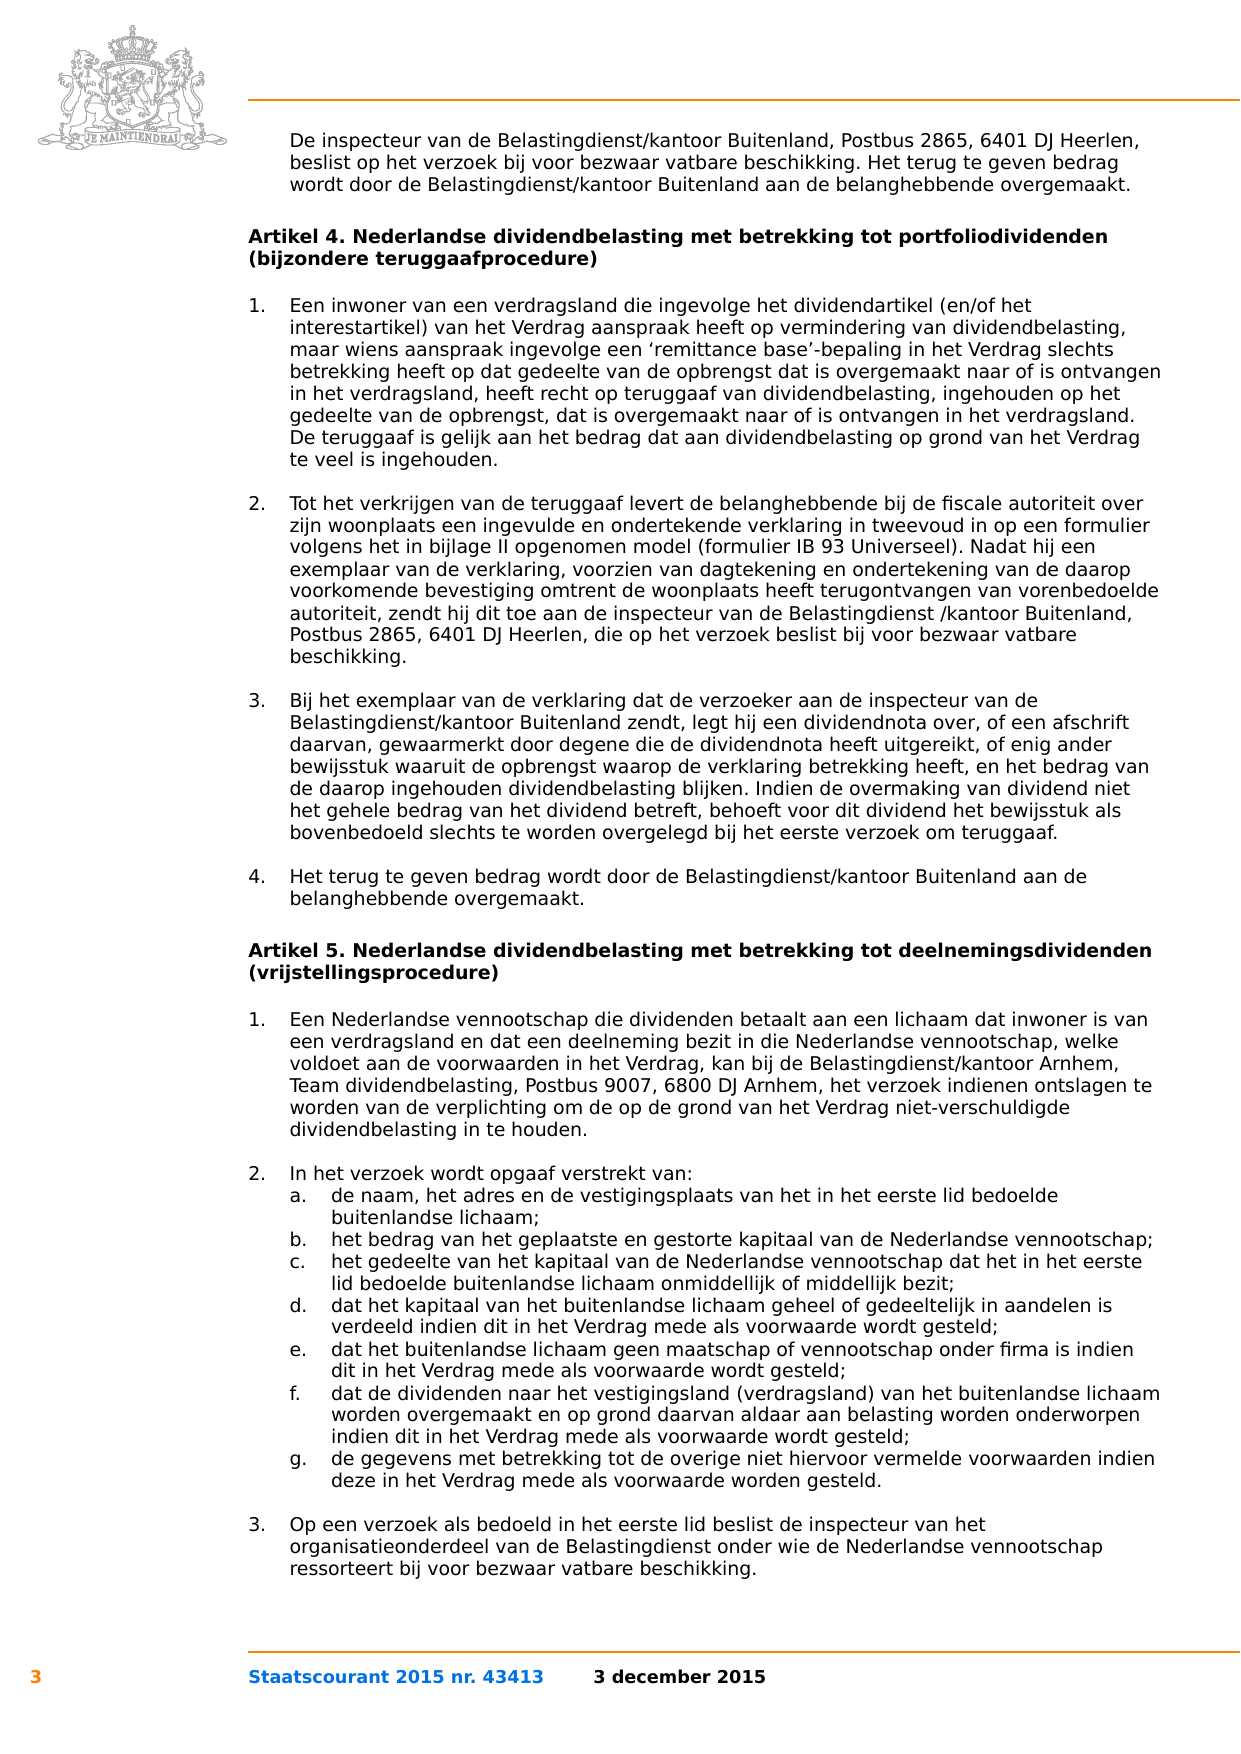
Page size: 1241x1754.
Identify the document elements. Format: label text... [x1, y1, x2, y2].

picture [38, 25, 227, 150]
text De inspecteur van de Belastingdienst/kantoor Buitenland, Postbus 2865, 6401 DJ Heerlen, beslist op het verzoek bij voor bezwaar vatbare beschikking. Het terug te geven bedrag wordt door de Belastingdienst/kantoor Buitenland aan de belanghebbende overgemaakt. [289, 130, 1163, 196]
text 3. Op een verzoek als bedoeld in het eerste lid beslist de inspecteur van het organisatieonderdeel van de Belastingdienst onder wie de Nederlandse vennootschap ressorteert bij voor bezwaar vatbare beschikking. [248, 1514, 1163, 1580]
text g. de gegevens met betrekking tot de overige niet hiervoor vermelde voorwaarden indien deze in het Verdrag mede als voorwaarde worden gesteld. [289, 1448, 1163, 1492]
text d. dat het kapitaal van het buitenlandse lichaam geheel of gedeeltelijk in aandelen is verdeeld indien dit in het Verdrag mede als voorwaarde wordt gesteld; [289, 1294, 1163, 1338]
text e. dat het buitenlandse lichaam geen maatschap of vennootschap onder firma is indien dit in het Verdrag mede als voorwaarde wordt gesteld; [289, 1338, 1163, 1382]
subtitle Artikel 5. Nederlandse dividendbelasting met betrekking tot deelnemingsdividenden (vrijstellingsprocedure) [248, 940, 1163, 984]
text f. dat de dividenden naar het vestigingsland (verdragsland) van het buitenlandse lichaam worden overgemaakt en op grond daarvan aldaar aan belasting worden onderworpen indien dit in het Verdrag mede als voorwaarde wordt gesteld; [289, 1382, 1163, 1448]
subtitle Artikel 4. Nederlandse dividendbelasting met betrekking tot portfoliodividenden (bijzondere teruggaafprocedure) [248, 226, 1163, 270]
text 1. Een inwoner van een verdragsland die ingevolge het dividendartikel (en/of het interestartikel) van het Verdrag aanspraak heeft op vermindering van dividendbelasting, maar wiens aanspraak ingevolge een ‘remittance base’-bepaling in het Verdrag slechts betrekking heeft op dat gedeelte van de opbrengst dat is overgemaakt naar of is ontvangen in het verdragsland, heeft recht op teruggaaf van dividendbelasting, ingehouden op het gedeelte van de opbrengst, dat is overgemaakt naar of is ontvangen in het verdragsland. De teruggaaf is gelijk aan het bedrag dat aan dividendbelasting op grond van het Verdrag te veel is ingehouden. [248, 295, 1163, 471]
text 2. Tot het verkrijgen van de teruggaaf levert de belanghebbende bij de fiscale autoriteit over zijn woonplaats een ingevulde en ondertekende verklaring in tweevoud in op een formulier volgens het in bijlage II opgenomen model (formulier IB 93 Universeel). Nadat hij een exemplaar van de verklaring, voorzien van dagtekening en ondertekening van de daarop voorkomende bevestiging omtrent de woonplaats heeft terugontvangen van vorenbedoelde autoriteit, zendt hij dit toe aan de inspecteur van de Belastingdienst /kantoor Buitenland, Postbus 2865, 6401 DJ Heerlen, die op het verzoek beslist bij voor bezwaar vatbare beschikking. [248, 492, 1163, 668]
text 1. Een Nederlandse vennootschap die dividenden betaalt aan een lichaam dat inwoner is van een verdragsland en dat een deelneming bezit in die Nederlandse vennootschap, welke voldoet aan de voorwaarden in het Verdrag, kan bij de Belastingdienst/kantoor Arnhem, Team dividendbelasting, Postbus 9007, 6800 DJ Arnhem, het verzoek indienen ontslagen te worden van de verplichting om de op de grond van het Verdrag niet-verschuldigde dividendbelasting in te houden. [248, 1009, 1163, 1141]
text c. het gedeelte van het kapitaal van de Nederlandse vennootschap dat het in het eerste lid bedoelde buitenlandse lichaam onmiddellijk of middellijk bezit; [289, 1251, 1163, 1294]
text 3. Bij het exemplaar van de verklaring dat de verzoeker aan de inspecteur van de Belastingdienst/kantoor Buitenland zendt, legt hij een dividendnota over, of een afschrift daarvan, gewaarmerkt door degene die de dividendnota heeft uitgereikt, of enig ander bewijsstuk waaruit de opbrengst waarop de verklaring betrekking heeft, en het bedrag van de daarop ingehouden dividendbelasting blijken. Indien de overmaking van dividend niet het gehele bedrag van het dividend betreft, behoeft voor dit dividend het bewijsstuk als bovenbedoeld slechts te worden overgelegd bij het eerste verzoek om teruggaaf. [248, 690, 1163, 844]
text 2. In het verzoek wordt opgaaf verstrekt van: [248, 1163, 1163, 1184]
text b. het bedrag van het geplaatste en gestorte kapitaal van de Nederlandse vennootschap; [289, 1228, 1163, 1251]
text 4. Het terug te geven bedrag wordt door de Belastingdienst/kantoor Buitenland aan de belanghebbende overgemaakt. [248, 866, 1163, 910]
text a. de naam, het adres en de vestigingsplaats van het in het eerste lid bedoelde buitenlandse lichaam; [289, 1184, 1163, 1228]
